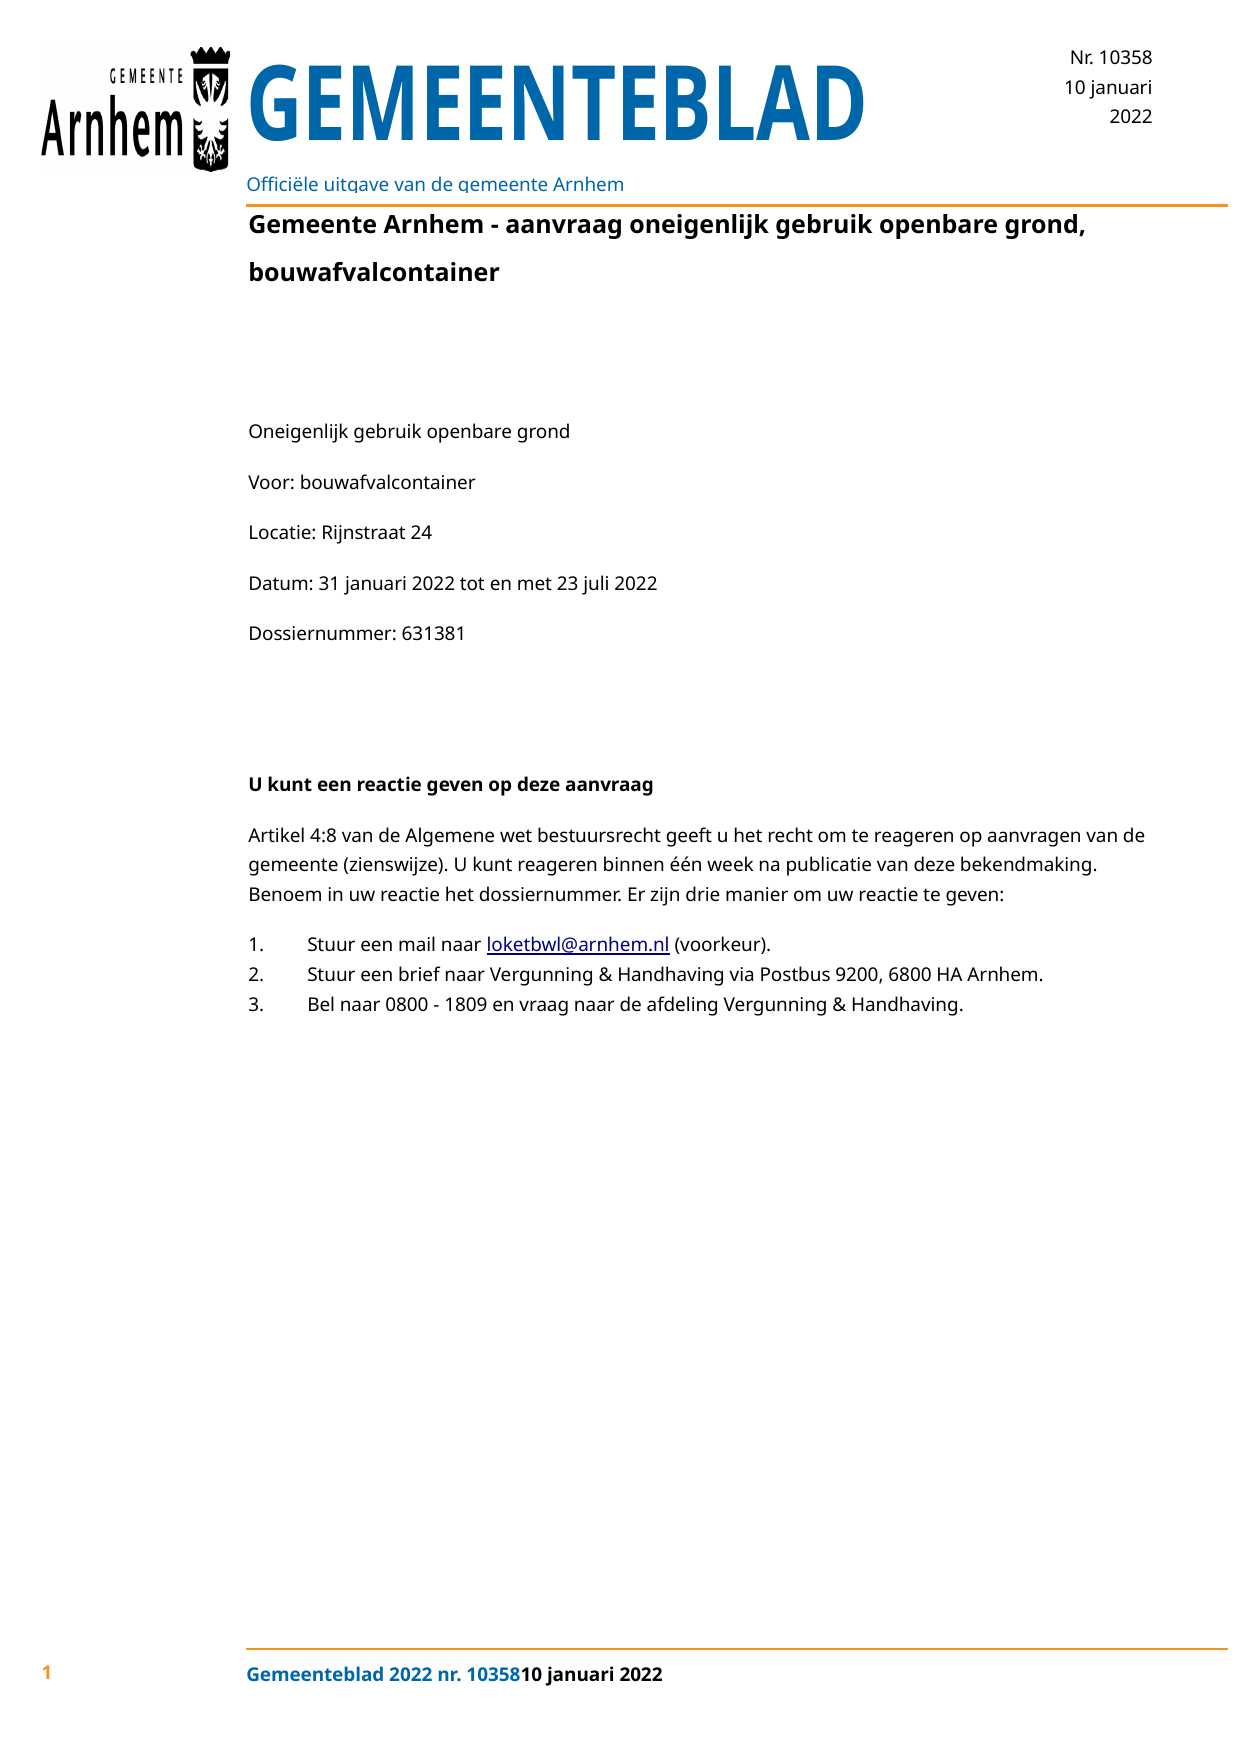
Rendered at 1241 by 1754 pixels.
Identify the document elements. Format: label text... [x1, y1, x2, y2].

text Dossiernummer: 631381 [248, 620, 1152, 646]
text Artikel 4:8 van de Algemene wet bestuursrecht geeft u het recht om te reageren op aanvragen van de gemeente (zienswijze). U kunt reageren binnen één week na publicatie van deze bekendmaking. Benoem in uw reactie het dossiernummer. Er zijn drie manier om uw reactie te geven: [248, 822, 1152, 907]
text Oneigenlijk gebruik openbare grond [248, 419, 1152, 444]
list Stuur een brief naar Vergunning & Handhaving via Postbus 9200, 6800 HA Arnhem. [248, 961, 1152, 987]
text Gemeente Arnhem - aanvraag oneigenlijk gebruik openbare grond, bouwafvalcontainer [248, 207, 1152, 288]
text Voor: bouwafvalcontainer [248, 469, 1152, 495]
list Bel naar 0800 - 1809 en vraag naar de afdeling Vergunning & Handhaving. [248, 991, 1152, 1017]
text Locatie: Rijnstraat 24 [248, 519, 1152, 545]
text U kunt een reactie geven op deze aanvraag [248, 772, 1152, 797]
list Stuur een mail naar loketbwl@arnhem.nl (voorkeur). [248, 932, 1152, 957]
text Datum: 31 januari 2022 tot en met 23 juli 2022 [248, 570, 1152, 596]
picture [41, 47, 231, 172]
